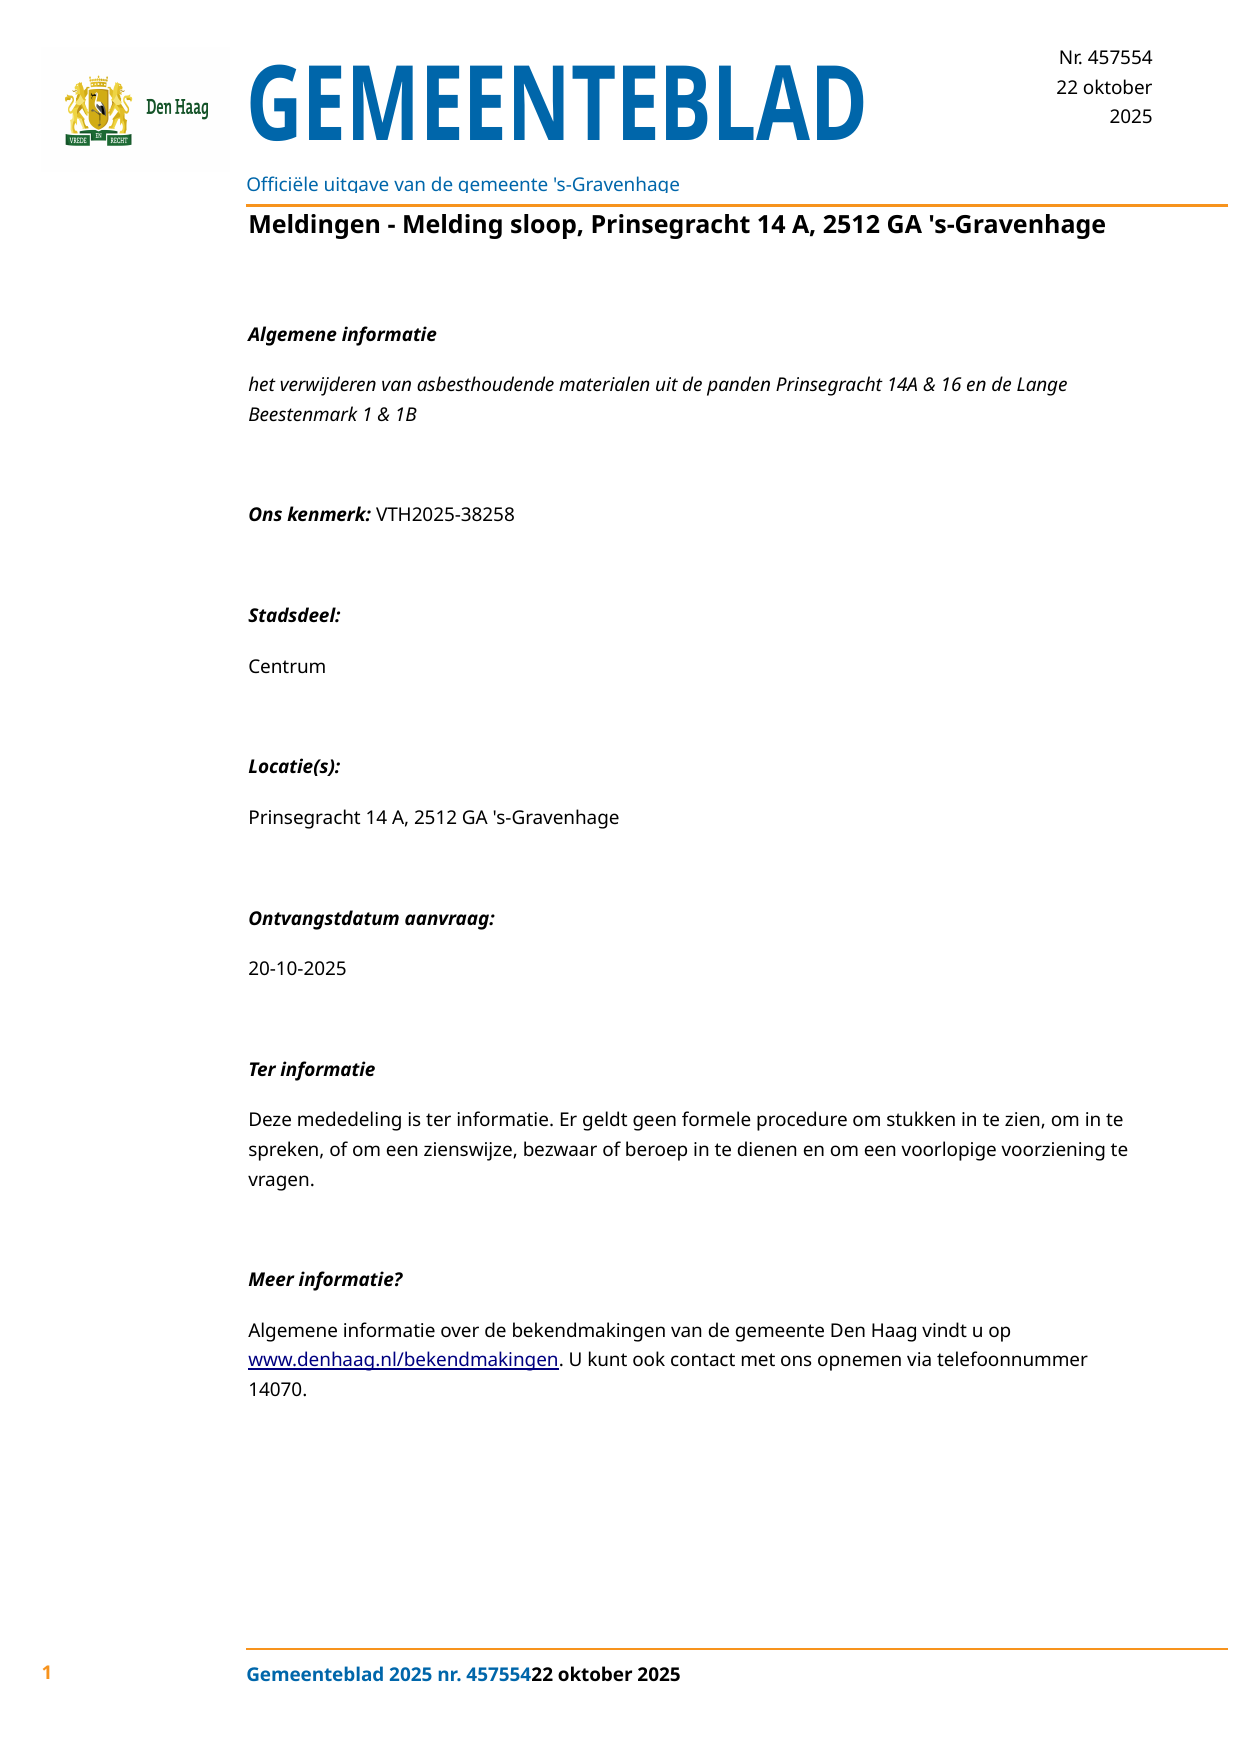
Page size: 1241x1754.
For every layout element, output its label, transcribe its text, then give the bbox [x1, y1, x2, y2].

text Ter informatie [248, 1056, 1152, 1082]
text Ons kenmerk: VTH2025-38258 [248, 502, 1152, 527]
text Centrum [248, 653, 1152, 678]
picture [41, 47, 231, 172]
text Meldingen - Melding sloop, Prinsegracht 14 A, 2512 GA 's-Gravenhage [248, 207, 1152, 241]
text 20-10-2025 [248, 955, 1152, 981]
text Meer informatie? [248, 1267, 1152, 1292]
text Stadsdeel: [248, 602, 1152, 628]
text het verwijderen van asbesthoudende materialen uit de panden Prinsegracht 14A & 16 en de Lange Beestenmark 1 & 1B [248, 371, 1152, 426]
text Algemene informatie over de bekendmakingen van de gemeente Den Haag vindt u op www.denhaag.nl/bekendmakingen. U kunt ook contact met ons opnemen via telefoonnummer 14070. [248, 1317, 1152, 1402]
text Algemene informatie [248, 321, 1152, 346]
text Locatie(s): [248, 754, 1152, 779]
text Ontvangstdatum aanvraag: [248, 905, 1152, 931]
text Prinsegracht 14 A, 2512 GA 's-Gravenhage [248, 804, 1152, 830]
text Deze mededeling is ter informatie. Er geldt geen formele procedure om stukken in te zien, om in te spreken, of om een zienswijze, bezwaar of beroep in te dienen en om een voorlopige voorziening te vragen. [248, 1107, 1152, 1191]
